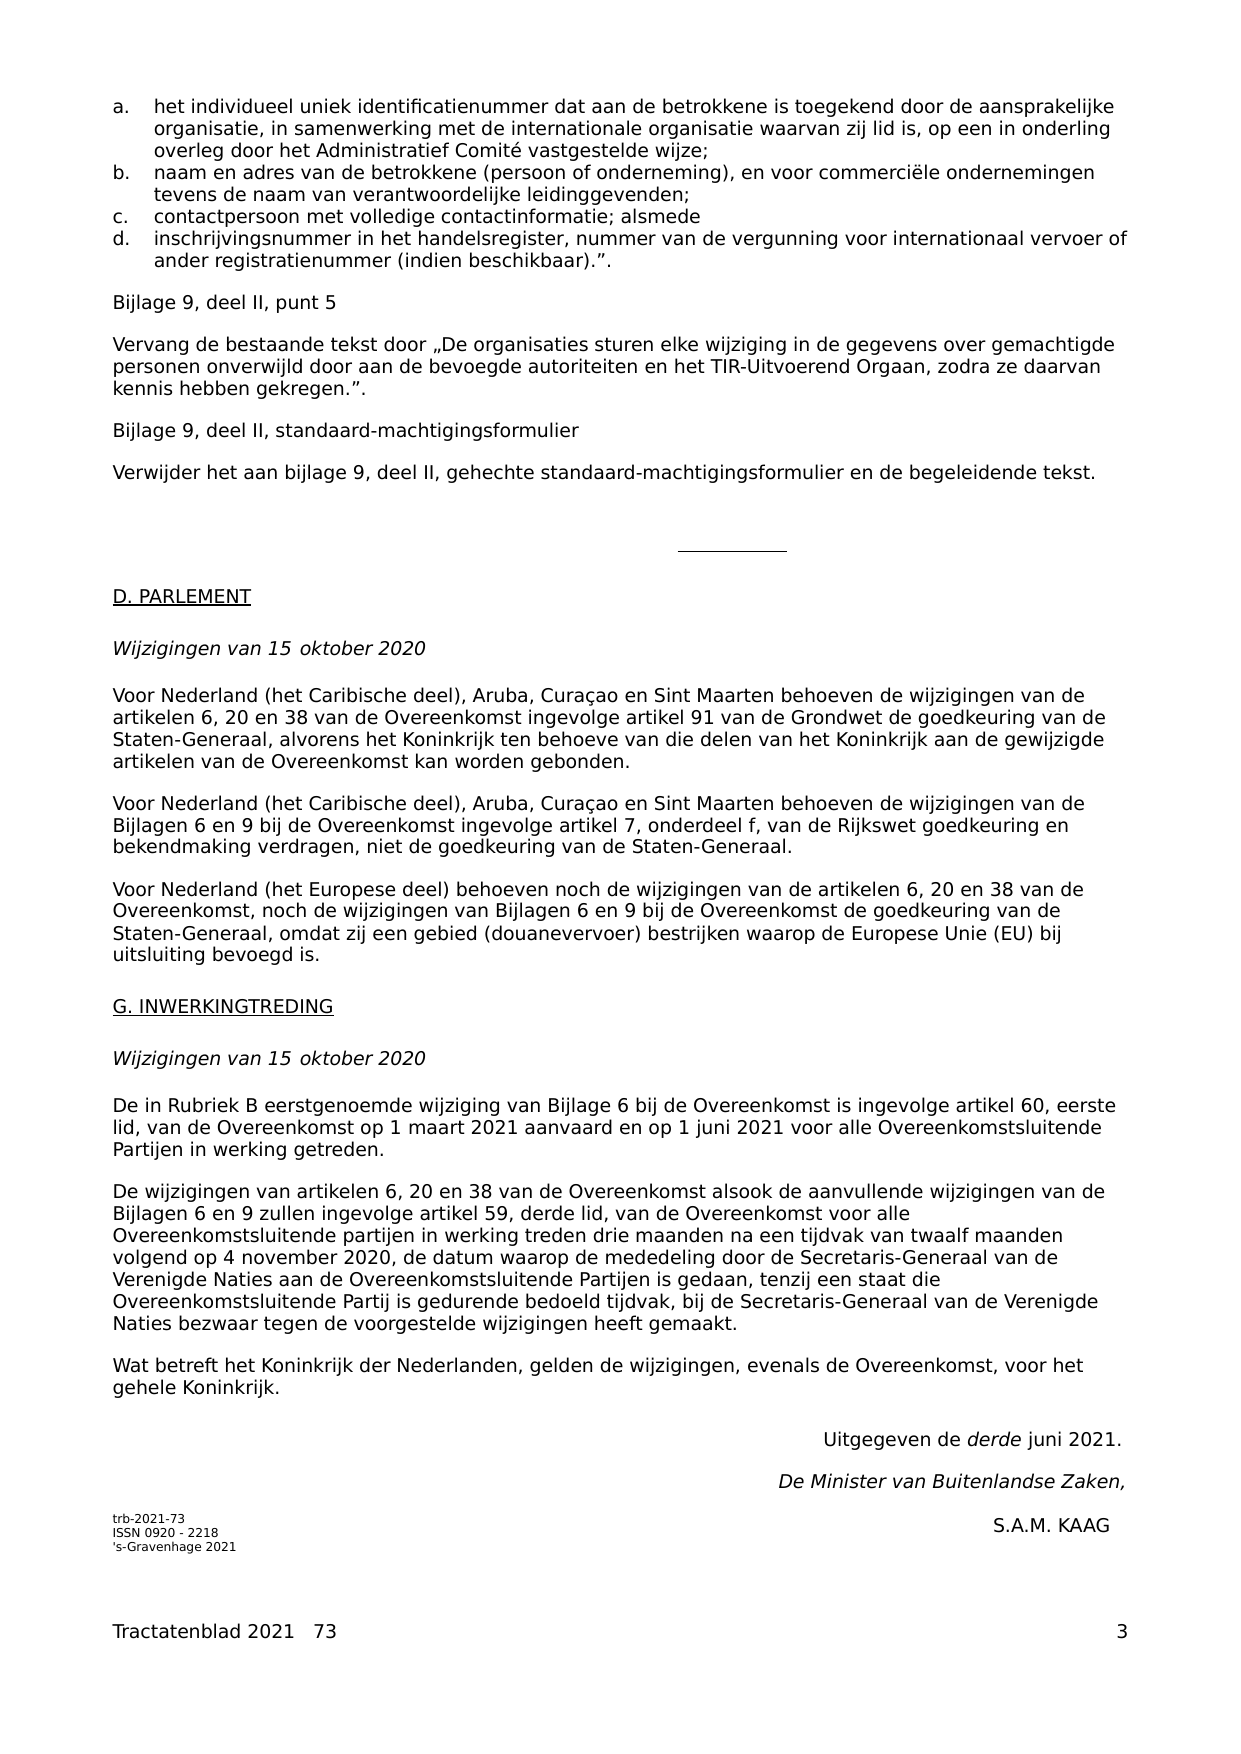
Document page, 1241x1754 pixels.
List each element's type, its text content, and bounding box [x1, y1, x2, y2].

text c. contactpersoon met volledige contactinformatie; alsmede [112, 206, 1128, 228]
text Voor Nederland (het Europese deel) behoeven noch de wijzigingen van de artikelen 6, 20 en 38 van de Overeenkomst, noch de wijzigingen van Bijlagen 6 en 9 bij de Overeenkomst de goedkeuring van de Staten-Generaal, omdat zij een gebied (douanevervoer) bestrijken waarop de Europese Unie (EU) bij uitsluiting bevoegd is. [112, 878, 1128, 966]
text Wat betreft het Koninkrijk der Nederlanden, gelden de wijzigingen, evenals de Overeenkomst, voor het gehele Koninkrijk. [112, 1355, 1128, 1399]
text De in Rubriek B eerstgenoemde wijziging van Bijlage 6 bij de Overeenkomst is ingevolge artikel 60, eerste lid, van de Overeenkomst op 1 maart 2021 aanvaard en op 1 juni 2021 voor alle Overeenkomstsluitende Partijen in werking getreden. [112, 1095, 1128, 1161]
text Verwijder het aan bijlage 9, deel II, gehechte standaard-machtigingsformulier en de begeleidende tekst. [112, 462, 1128, 484]
text 's-Gravenhage 2021 [112, 1540, 346, 1554]
text Voor Nederland (het Caribische deel), Aruba, Curaçao en Sint Maarten behoeven de wijzigingen van de artikelen 6, 20 en 38 van de Overeenkomst ingevolge artikel 91 van de Grondwet de goedkeuring van de Staten-Generaal, alvorens het Koninkrijk ten behoeve van die delen van het Koninkrijk aan de gewijzigde artikelen van de Overeenkomst kan worden gebonden. [112, 684, 1128, 772]
text trb-2021-73 [112, 1512, 346, 1526]
subtitle Wijzigingen van 15 oktober 2020 [112, 638, 1128, 659]
subtitle G. INWERKINGTREDING [112, 996, 1128, 1018]
text a. het individueel uniek identificatienummer dat aan de betrokkene is toegekend door de aansprakelijke organisatie, in samenwerking met de internationale organisatie waarvan zij lid is, op een in onderling overleg door het Administratief Comité vastgestelde wijze; [112, 96, 1128, 162]
text De Minister van Buitenlandse Zaken, S.A.M. KAAG [112, 1471, 1128, 1537]
text Uitgegeven de derde juni 2021. [112, 1429, 1128, 1451]
text De wijzigingen van artikelen 6, 20 en 38 van de Overeenkomst alsook de aanvullende wijzigingen van de Bijlagen 6 en 9 zullen ingevolge artikel 59, derde lid, van de Overeenkomst voor alle Overeenkomstsluitende partijen in werking treden drie maanden na een tijdvak van twaalf maanden volgend op 4 november 2020, de datum waarop de mededeling door de Secretaris-Generaal van de Verenigde Naties aan de Overeenkomstsluitende Partijen is gedaan, tenzij een staat die Overeenkomstsluitende Partij is gedurende bedoeld tijdvak, bij de Secretaris-Generaal van de Verenigde Naties bezwaar tegen de voorgestelde wijzigingen heeft gemaakt. [112, 1181, 1128, 1335]
text ISSN 0920 - 2218 [112, 1526, 346, 1540]
text Vervang de bestaande tekst door „De organisaties sturen elke wijziging in de gegevens over gemachtigde personen onverwijld door aan de bevoegde autoriteiten en het TIR-Uitvoerend Orgaan, zodra ze daarvan kennis hebben gekregen.”. [112, 334, 1128, 400]
text b. naam en adres van de betrokkene (persoon of onderneming), en voor commerciële ondernemingen tevens de naam van verantwoordelijke leidinggevenden; [112, 162, 1128, 206]
subtitle D. PARLEMENT [112, 586, 1128, 608]
text d. inschrijvingsnummer in het handelsregister, nummer van de vergunning voor internationaal vervoer of ander registratienummer (indien beschikbaar).”. [112, 228, 1128, 272]
text Bijlage 9, deel II, punt 5 [112, 292, 1128, 314]
text Voor Nederland (het Caribische deel), Aruba, Curaçao en Sint Maarten behoeven de wijzigingen van de Bijlagen 6 en 9 bij de Overeenkomst ingevolge artikel 7, onderdeel f, van de Rijkswet goedkeuring en bekendmaking verdragen, niet de goedkeuring van de Staten-Generaal. [112, 792, 1128, 858]
text Bijlage 9, deel II, standaard-machtigingsformulier [112, 420, 1128, 442]
subtitle Wijzigingen van 15 oktober 2020 [112, 1048, 1128, 1070]
